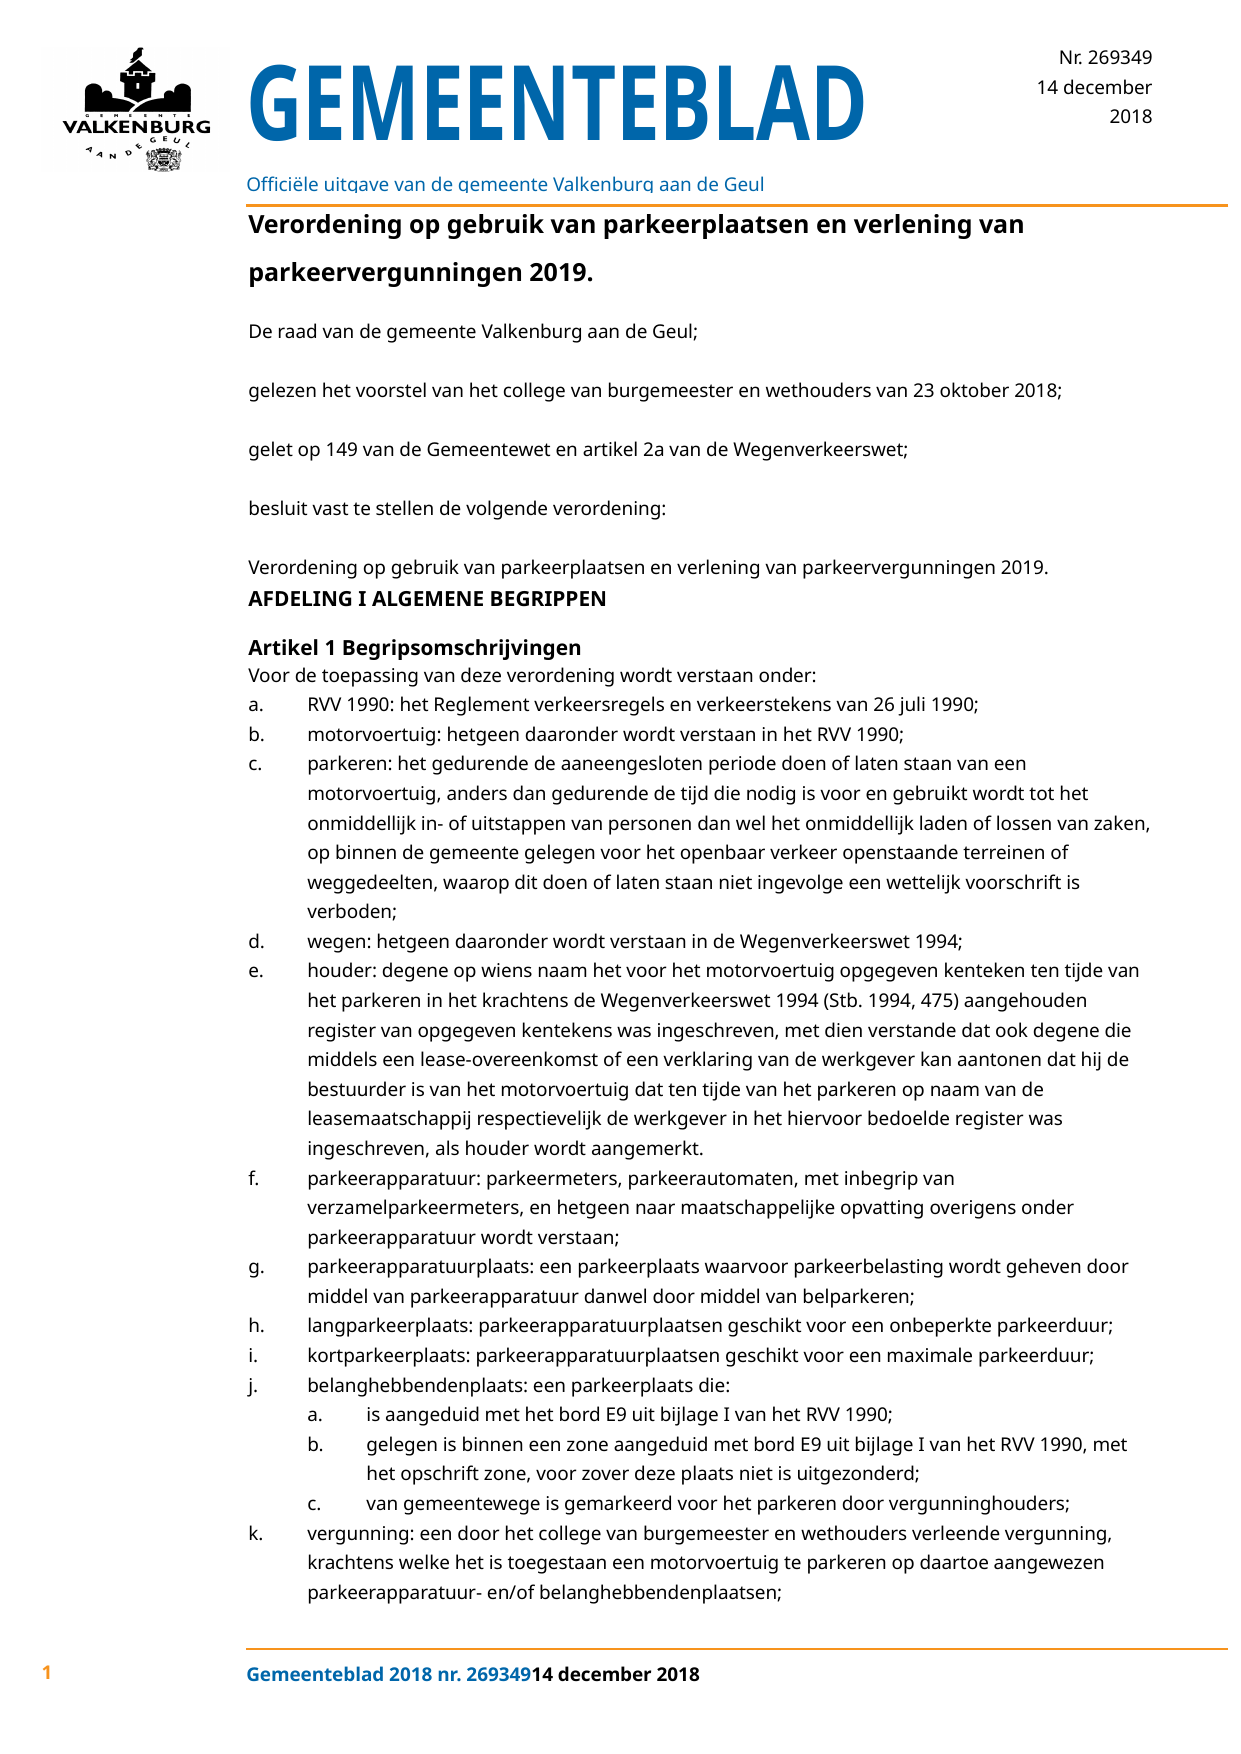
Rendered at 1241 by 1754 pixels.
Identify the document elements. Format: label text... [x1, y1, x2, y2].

list is aangeduid met het bord E9 uit bijlage I van het RVV 1990; [307, 1401, 1152, 1427]
text besluit vast te stellen de volgende verordening: [248, 495, 1152, 521]
list belanghebbendenplaats: een parkeerplaats die: [248, 1372, 1152, 1398]
list van gemeentewege is gemarkeerd voor het parkeren door vergunninghouders; [307, 1490, 1152, 1516]
list langparkeerplaats: parkeerapparatuurplaatsen geschikt voor een onbeperkte parkeerduur; [248, 1313, 1152, 1338]
list wegen: hetgeen daaronder wordt verstaan in de Wegenverkeerswet 1994; [248, 928, 1152, 954]
list motorvoertuig: hetgeen daaronder wordt verstaan in het RVV 1990; [248, 721, 1152, 747]
list parkeerapparatuur: parkeermeters, parkeerautomaten, met inbegrip van verzamelparkeermeters, en hetgeen naar maatschappelijke opvatting overigens onder parkeerapparatuur wordt verstaan; [248, 1165, 1152, 1250]
text Artikel 1 Begripsomschrijvingen [248, 633, 1152, 662]
list vergunning: een door het college van burgemeester en wethouders verleende vergunning, krachtens welke het is toegestaan een motorvoertuig te parkeren op daartoe aangewezen parkeerapparatuur- en/of belanghebbendenplaatsen; [248, 1520, 1152, 1605]
text gelet op 149 van de Gemeentewet en artikel 2a van de Wegenverkeerswet; [248, 436, 1152, 462]
list RVV 1990: het Reglement verkeersregels en verkeerstekens van 26 juli 1990; [248, 691, 1152, 717]
text De raad van de gemeente Valkenburg aan de Geul; [248, 318, 1152, 344]
text Verordening op gebruik van parkeerplaatsen en verlening van parkeervergunningen 2019. [248, 554, 1152, 580]
text gelezen het voorstel van het college van burgemeester en wethouders van 23 oktober 2018; [248, 377, 1152, 403]
picture [41, 47, 231, 172]
list houder: degene op wiens naam het voor het motorvoertuig opgegeven kenteken ten tijde van het parkeren in het krachtens de Wegenverkeerswet 1994 (Stb. 1994, 475) aangehouden register van opgegeven kentekens was ingeschreven, met dien verstande dat ook degene die middels een lease-overeenkomst of een verklaring van de werkgever kan aantonen dat hij de bestuurder is van het motorvoertuig dat ten tijde van het parkeren op naam van de leasemaatschappij respectievelijk de werkgever in het hiervoor bedoelde register was ingeschreven, als houder wordt aangemerkt. [248, 958, 1152, 1161]
text Verordening op gebruik van parkeerplaatsen en verlening van parkeervergunningen 2019. [248, 207, 1152, 288]
text Voor de toepassing van deze verordening wordt verstaan onder: [248, 662, 1152, 688]
text AFDELING I ALGEMENE BEGRIPPEN [248, 584, 1152, 613]
list gelegen is binnen een zone aangeduid met bord E9 uit bijlage I van het RVV 1990, met het opschrift zone, voor zover deze plaats niet is uitgezonderd; [307, 1431, 1152, 1486]
list parkeerapparatuurplaats: een parkeerplaats waarvoor parkeerbelasting wordt geheven door middel van parkeerapparatuur danwel door middel van belparkeren; [248, 1253, 1152, 1309]
list parkeren: het gedurende de aaneengesloten periode doen of laten staan van een motorvoertuig, anders dan gedurende de tijd die nodig is voor en gebruikt wordt tot het onmiddellijk in- of uitstappen van personen dan wel het onmiddellijk laden of lossen van zaken, op binnen de gemeente gelegen voor het openbaar verkeer openstaande terreinen of weggedeelten, waarop dit doen of laten staan niet ingevolge een wettelijk voorschrift is verboden; [248, 751, 1152, 924]
list kortparkeerplaats: parkeerapparatuurplaatsen geschikt voor een maximale parkeerduur; [248, 1342, 1152, 1368]
